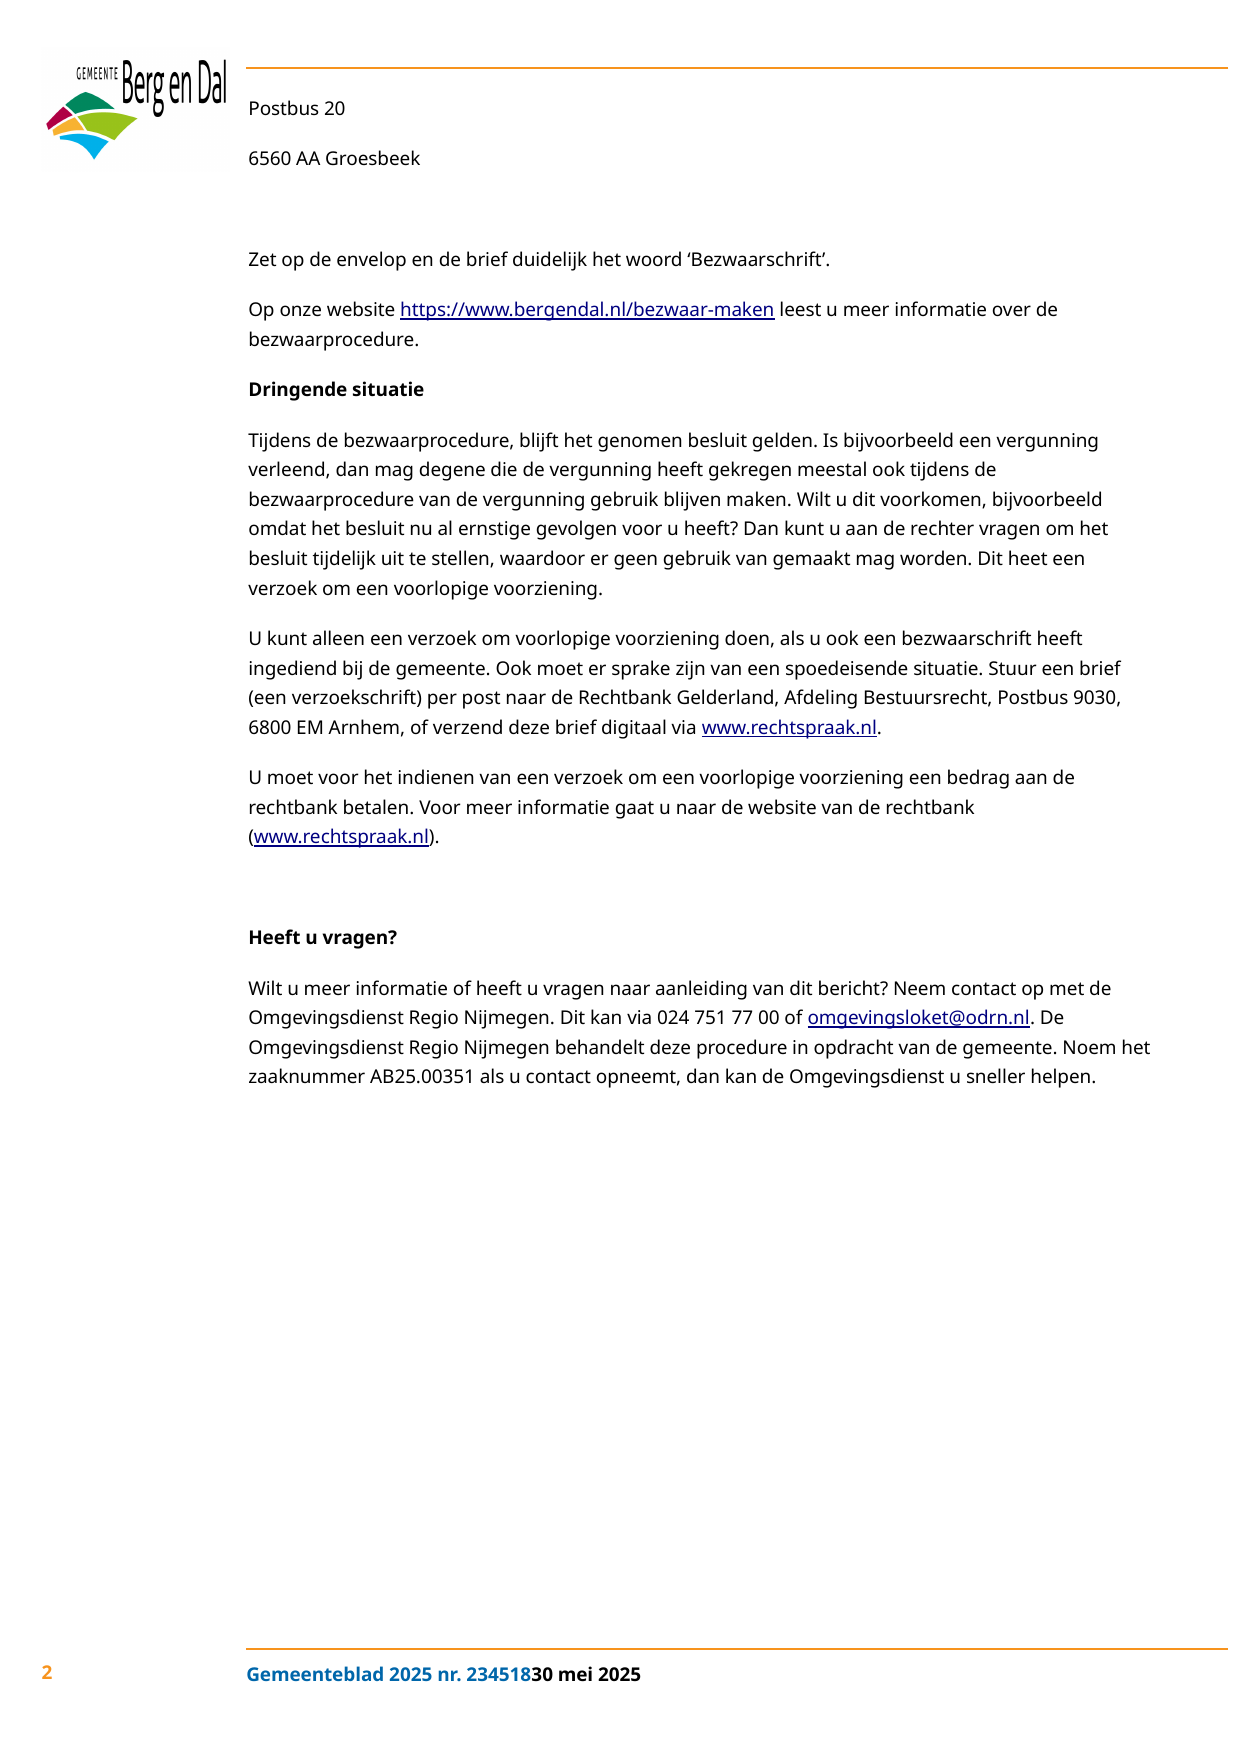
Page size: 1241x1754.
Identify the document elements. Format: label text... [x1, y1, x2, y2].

text Op onze website https://www.bergendal.nl/bezwaar-maken leest u meer informatie over de bezwaarprocedure. [248, 296, 1152, 352]
text Postbus 20 [248, 95, 1152, 121]
text Tijdens de bezwaarprocedure, blijft het genomen besluit gelden. Is bijvoorbeeld een vergunning verleend, dan mag degene die de vergunning heeft gekregen meestal ook tijdens de bezwaarprocedure van de vergunning gebruik blijven maken. Wilt u dit voorkomen, bijvoorbeeld omdat het besluit nu al ernstige gevolgen voor u heeft? Dan kunt u aan de rechter vragen om het besluit tijdelijk uit te stellen, waardoor er geen gebruik van gemaakt mag worden. Dit heet een verzoek om een voorlopige voorziening. [248, 427, 1152, 601]
text Heeft u vragen? [248, 924, 1152, 950]
text U kunt alleen een verzoek om voorlopige voorziening doen, als u ook een bezwaarschrift heeft ingediend bij de gemeente. Ook moet er sprake zijn van een spoedeisende situatie. Stuur een brief (een verzoekschrift) per post naar de Rechtbank Gelderland, Afdeling Bestuursrecht, Postbus 9030, 6800 EM Arnhem, of verzend deze brief digitaal via www.rechtspraak.nl. [248, 625, 1152, 740]
text 6560 AA Groesbeek [248, 145, 1152, 171]
text Zet op de envelop en de brief duidelijk het woord ‘Bezwaarschrift’. [248, 246, 1152, 272]
text U moet voor het indienen van een verzoek om een voorlopige voorziening een bedrag aan de rechtbank betalen. Voor meer informatie gaat u naar de website van de rechtbank (www.rechtspraak.nl). [248, 764, 1152, 849]
text Dringende situatie [248, 376, 1152, 402]
picture [41, 47, 231, 172]
text Wilt u meer informatie of heeft u vragen naar aanleiding van dit bericht? Neem contact op met de Omgevingsdienst Regio Nijmegen. Dit kan via 024 751 77 00 of omgevingsloket@odrn.nl. De Omgevingsdienst Regio Nijmegen behandelt deze procedure in opdracht van de gemeente. Noem het zaaknummer AB25.00351 als u contact opneemt, dan kan de Omgevingsdienst u sneller helpen. [248, 975, 1152, 1089]
